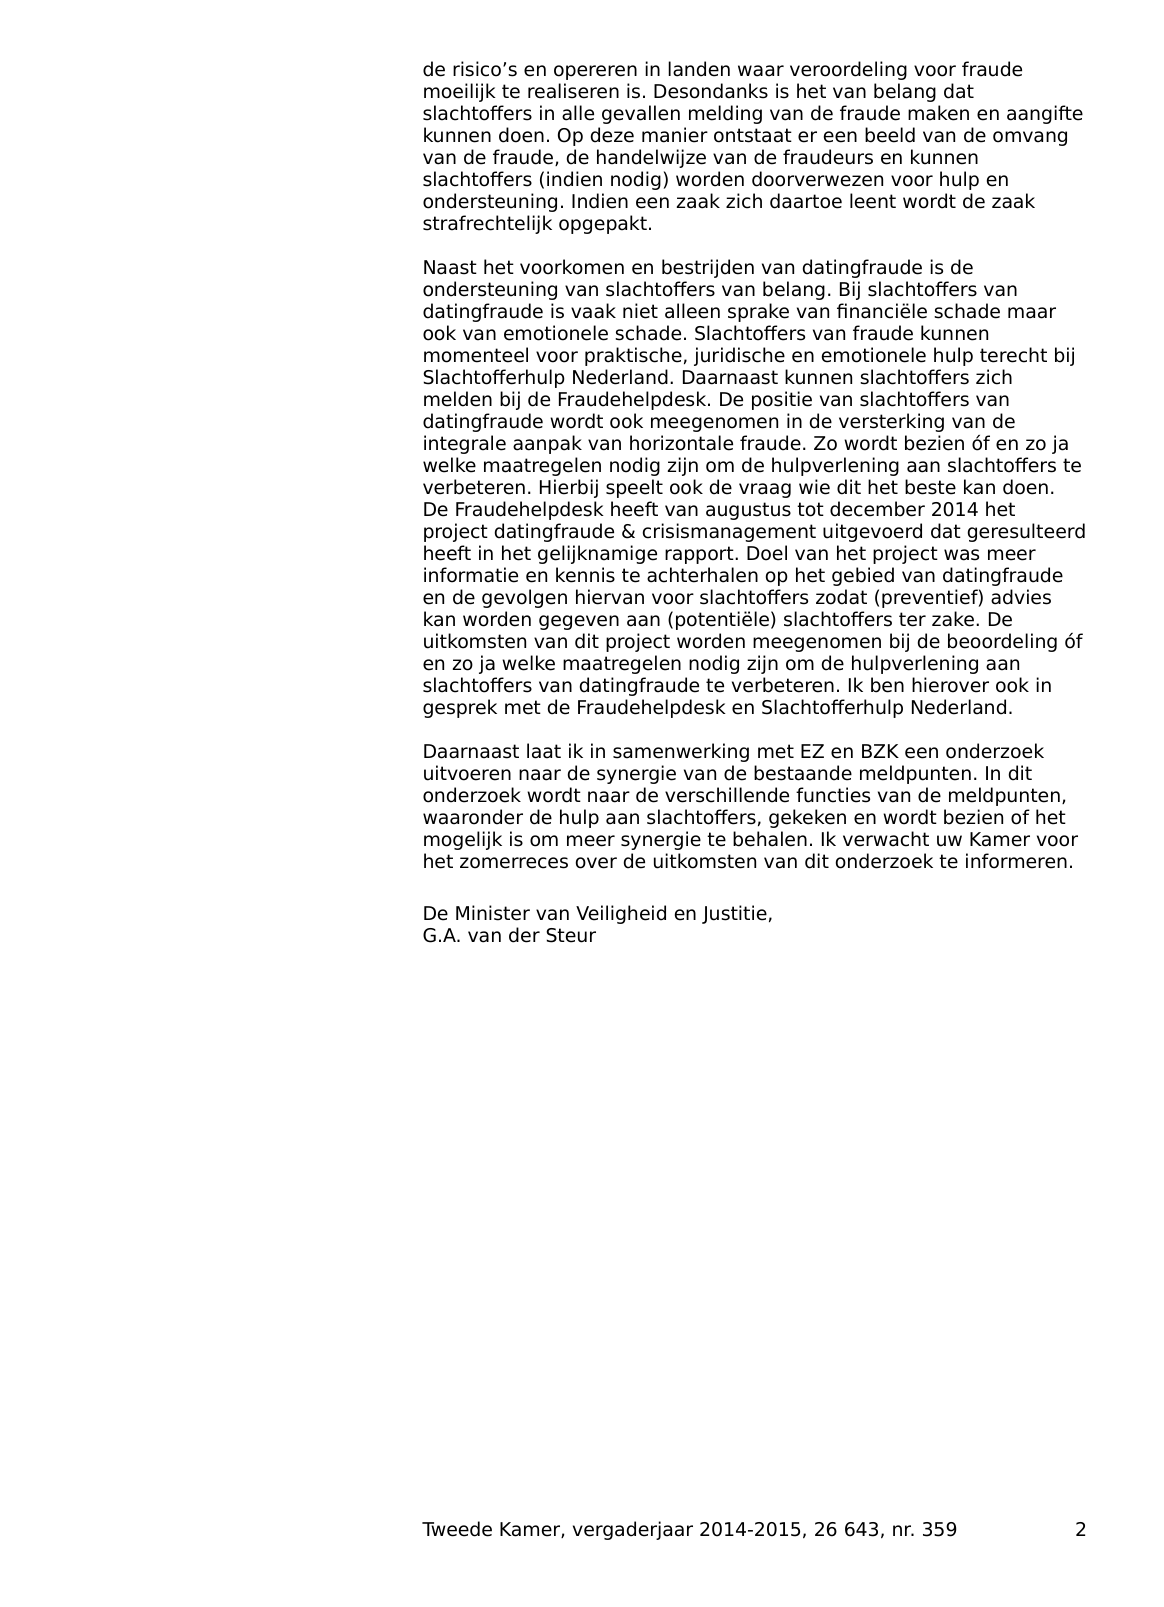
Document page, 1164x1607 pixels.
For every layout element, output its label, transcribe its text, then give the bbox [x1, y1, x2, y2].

text Daarnaast laat ik in samenwerking met EZ en BZK een onderzoek uitvoeren naar de synergie van de bestaande meldpunten. In dit onderzoek wordt naar de verschillende functies van de meldpunten, waaronder de hulp aan slachtoffers, gekeken en wordt bezien of het mogelijk is om meer synergie te behalen. Ik verwacht uw Kamer voor het zomerreces over de uitkomsten van dit onderzoek te informeren. [422, 741, 1087, 873]
text De Minister van Veiligheid en Justitie, G.A. van der Steur [422, 903, 1087, 947]
text Naast het voorkomen en bestrijden van datingfraude is de ondersteuning van slachtoffers van belang. Bij slachtoffers van datingfraude is vaak niet alleen sprake van financiële schade maar ook van emotionele schade. Slachtoffers van fraude kunnen momenteel voor praktische, juridische en emotionele hulp terecht bij Slachtofferhulp Nederland. Daarnaast kunnen slachtoffers zich melden bij de Fraudehelpdesk. De positie van slachtoffers van datingfraude wordt ook meegenomen in de versterking van de integrale aanpak van horizontale fraude. Zo wordt bezien óf en zo ja welke maatregelen nodig zijn om de hulpverlening aan slachtoffers te verbeteren. Hierbij speelt ook de vraag wie dit het beste kan doen. De Fraudehelpdesk heeft van augustus tot december 2014 het project datingfraude & crisismanagement uitgevoerd dat geresulteerd heeft in het gelijknamige rapport. Doel van het project was meer informatie en kennis te achterhalen op het gebied van datingfraude en de gevolgen hiervan voor slachtoffers zodat (preventief) advies kan worden gegeven aan (potentiële) slachtoffers ter zake. De uitkomsten van dit project worden meegenomen bij de beoordeling óf en zo ja welke maatregelen nodig zijn om de hulpverlening aan slachtoffers van datingfraude te verbeteren. Ik ben hierover ook in gesprek met de Fraudehelpdesk en Slachtofferhulp Nederland. [422, 257, 1087, 719]
text de risico’s en opereren in landen waar veroordeling voor fraude moeilijk te realiseren is. Desondanks is het van belang dat slachtoffers in alle gevallen melding van de fraude maken en aangifte kunnen doen. Op deze manier ontstaat er een beeld van de omvang van de fraude, de handelwijze van de fraudeurs en kunnen slachtoffers (indien nodig) worden doorverwezen voor hulp en ondersteuning. Indien een zaak zich daartoe leent wordt de zaak strafrechtelijk opgepakt. [422, 59, 1087, 235]
